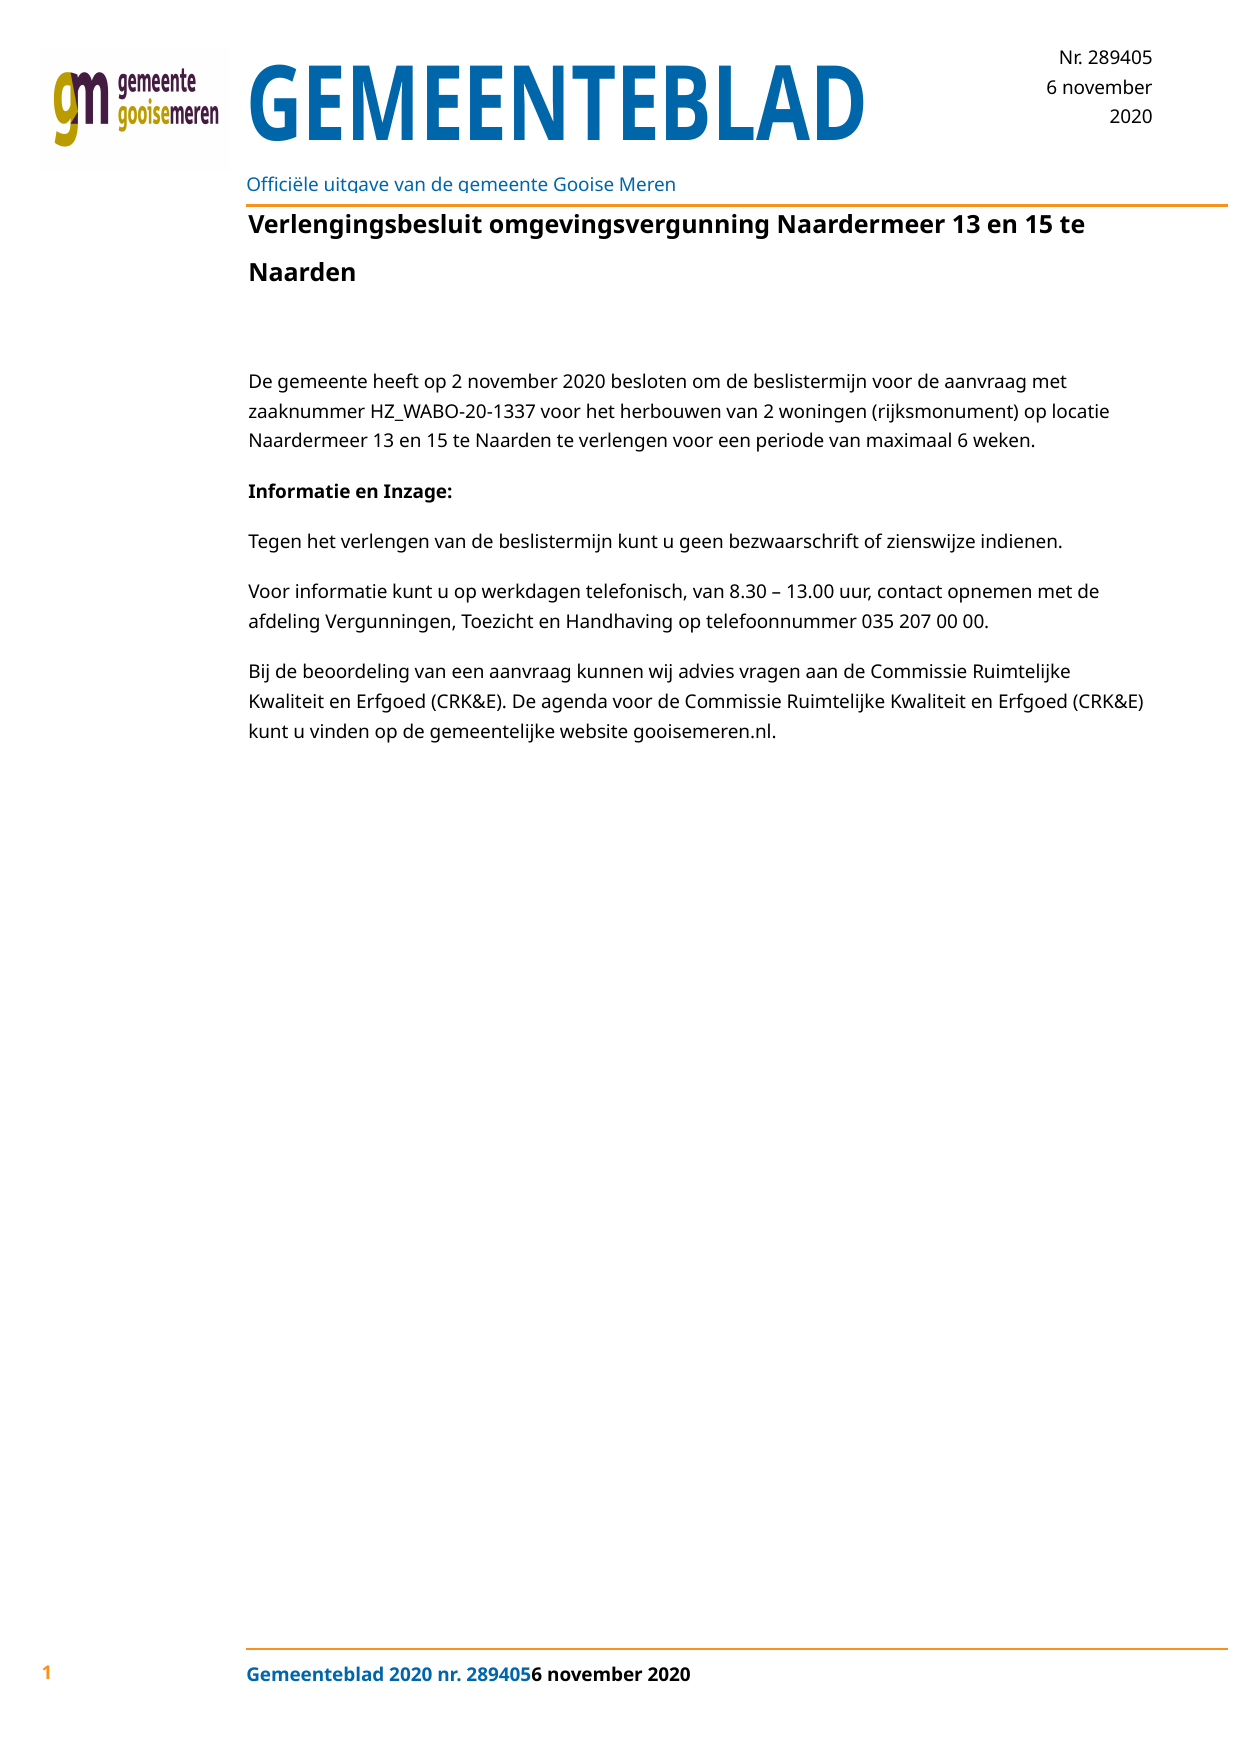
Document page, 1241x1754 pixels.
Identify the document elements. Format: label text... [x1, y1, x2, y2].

text Tegen het verlengen van de beslistermijn kunt u geen bezwaarschrift of zienswijze indienen. [248, 528, 1152, 554]
text Informatie en Inzage: [248, 478, 1152, 504]
text De gemeente heeft op 2 november 2020 besloten om de beslistermijn voor de aanvraag met zaaknummer HZ_WABO-20-1337 voor het herbouwen van 2 woningen (rijksmonument) op locatie Naardermeer 13 en 15 te Naarden te verlengen voor een periode van maximaal 6 weken. [248, 368, 1152, 453]
picture [41, 47, 231, 172]
text Bij de beoordeling van een aanvraag kunnen wij advies vragen aan de Commissie Ruimtelijke Kwaliteit en Erfgoed (CRK&E). De agenda voor de Commissie Ruimtelijke Kwaliteit en Erfgoed (CRK&E) kunt u vinden op de gemeentelijke website gooisemeren.nl. [248, 659, 1152, 744]
text Verlengingsbesluit omgevingsvergunning Naardermeer 13 en 15 te Naarden [248, 207, 1152, 288]
text Voor informatie kunt u op werkdagen telefonisch, van 8.30 – 13.00 uur, contact opnemen met de afdeling Vergunningen, Toezicht en Handhaving op telefoonnummer 035 207 00 00. [248, 579, 1152, 634]
